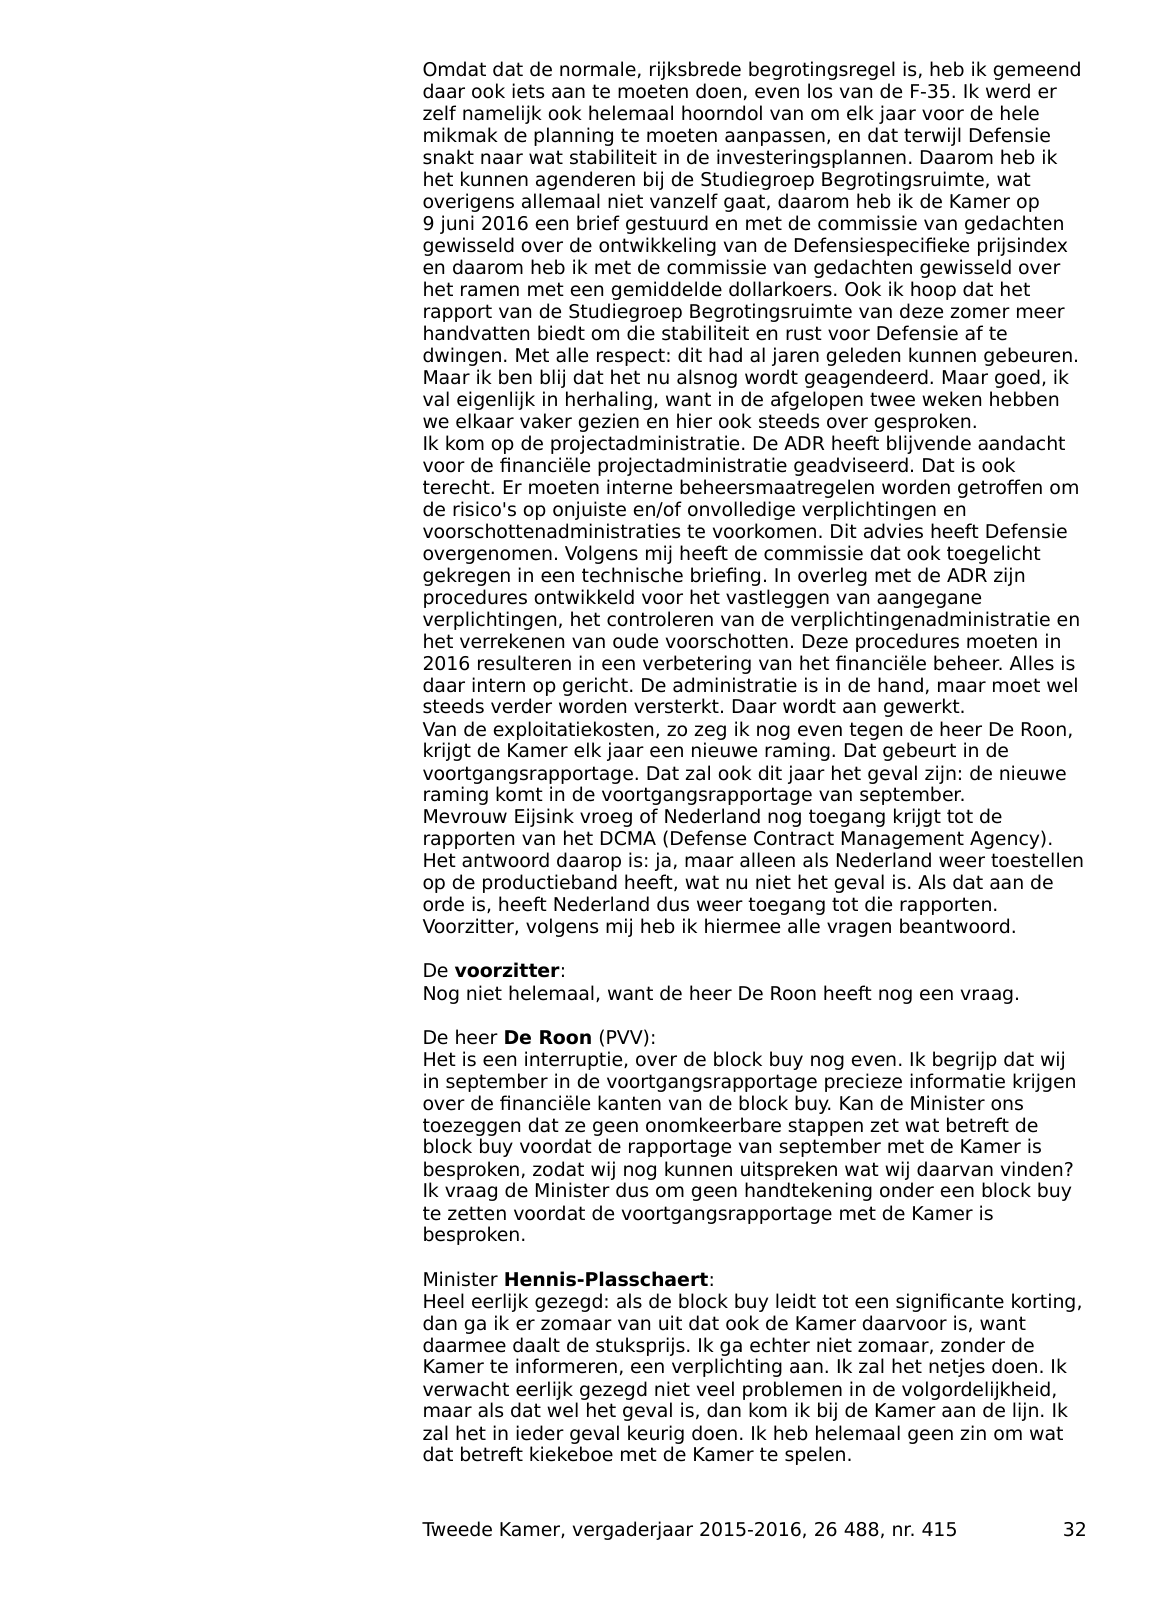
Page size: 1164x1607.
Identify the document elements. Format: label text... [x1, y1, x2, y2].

text De voorzitter: [422, 960, 1087, 982]
text Nog niet helemaal, want de heer De Roon heeft nog een vraag. [422, 982, 1087, 1004]
text Mevrouw Eijsink vroeg of Nederland nog toegang krijgt tot de rapporten van het DCMA (Defense Contract Management Agency). Het antwoord daarop is: ja, maar alleen als Nederland weer toestellen op de productieband heeft, wat nu niet het geval is. Als dat aan de orde is, heeft Nederland dus weer toegang tot die rapporten. [422, 806, 1087, 916]
text De heer De Roon (PVV): [422, 1027, 1087, 1048]
text Omdat dat de normale, rijksbrede begrotingsregel is, heb ik gemeend daar ook iets aan te moeten doen, even los van de F-35. Ik werd er zelf namelijk ook helemaal hoorndol van om elk jaar voor de hele mikmak de planning te moeten aanpassen, en dat terwijl Defensie snakt naar wat stabiliteit in de investeringsplannen. Daarom heb ik het kunnen agenderen bij de Studiegroep Begrotingsruimte, wat overigens allemaal niet vanzelf gaat, daarom heb ik de Kamer op 9 juni 2016 een brief gestuurd en met de commissie van gedachten gewisseld over de ontwikkeling van de Defensiespecifieke prijsindex en daarom heb ik met de commissie van gedachten gewisseld over het ramen met een gemiddelde dollarkoers. Ook ik hoop dat het rapport van de Studiegroep Begrotingsruimte van deze zomer meer handvatten biedt om die stabiliteit en rust voor Defensie af te dwingen. Met alle respect: dit had al jaren geleden kunnen gebeuren. Maar ik ben blij dat het nu alsnog wordt geagendeerd. Maar goed, ik val eigenlijk in herhaling, want in de afgelopen twee weken hebben we elkaar vaker gezien en hier ook steeds over gesproken. [422, 59, 1087, 433]
text Van de exploitatiekosten, zo zeg ik nog even tegen de heer De Roon, krijgt de Kamer elk jaar een nieuwe raming. Dat gebeurt in de voortgangsrapportage. Dat zal ook dit jaar het geval zijn: de nieuwe raming komt in de voortgangsrapportage van september. [422, 718, 1087, 806]
text Voorzitter, volgens mij heb ik hiermee alle vragen beantwoord. [422, 916, 1087, 938]
text Heel eerlijk gezegd: als de block buy leidt tot een significante korting, dan ga ik er zomaar van uit dat ook de Kamer daarvoor is, want daarmee daalt de stuksprijs. Ik ga echter niet zomaar, zonder de Kamer te informeren, een verplichting aan. Ik zal het netjes doen. Ik verwacht eerlijk gezegd niet veel problemen in de volgordelijkheid, maar als dat wel het geval is, dan kom ik bij de Kamer aan de lijn. Ik zal het in ieder geval keurig doen. Ik heb helemaal geen zin om wat dat betreft kiekeboe met de Kamer te spelen. [422, 1291, 1087, 1466]
text Ik kom op de projectadministratie. De ADR heeft blijvende aandacht voor de financiële projectadministratie geadviseerd. Dat is ook terecht. Er moeten interne beheersmaatregelen worden getroffen om de risico's op onjuiste en/of onvolledige verplichtingen en voorschottenadministraties te voorkomen. Dit advies heeft Defensie overgenomen. Volgens mij heeft de commissie dat ook toegelicht gekregen in een technische briefing. In overleg met de ADR zijn procedures ontwikkeld voor het vastleggen van aangegane verplichtingen, het controleren van de verplichtingenadministratie en het verrekenen van oude voorschotten. Deze procedures moeten in 2016 resulteren in een verbetering van het financiële beheer. Alles is daar intern op gericht. De administratie is in de hand, maar moet wel steeds verder worden versterkt. Daar wordt aan gewerkt. [422, 433, 1087, 718]
text Het is een interruptie, over de block buy nog even. Ik begrijp dat wij in september in de voortgangsrapportage precieze informatie krijgen over de financiële kanten van de block buy. Kan de Minister ons toezeggen dat ze geen onomkeerbare stappen zet wat betreft de block buy voordat de rapportage van september met de Kamer is besproken, zodat wij nog kunnen uitspreken wat wij daarvan vinden? Ik vraag de Minister dus om geen handtekening onder een block buy te zetten voordat de voortgangsrapportage met de Kamer is besproken. [422, 1048, 1087, 1246]
text Minister Hennis-Plasschaert: [422, 1268, 1087, 1291]
